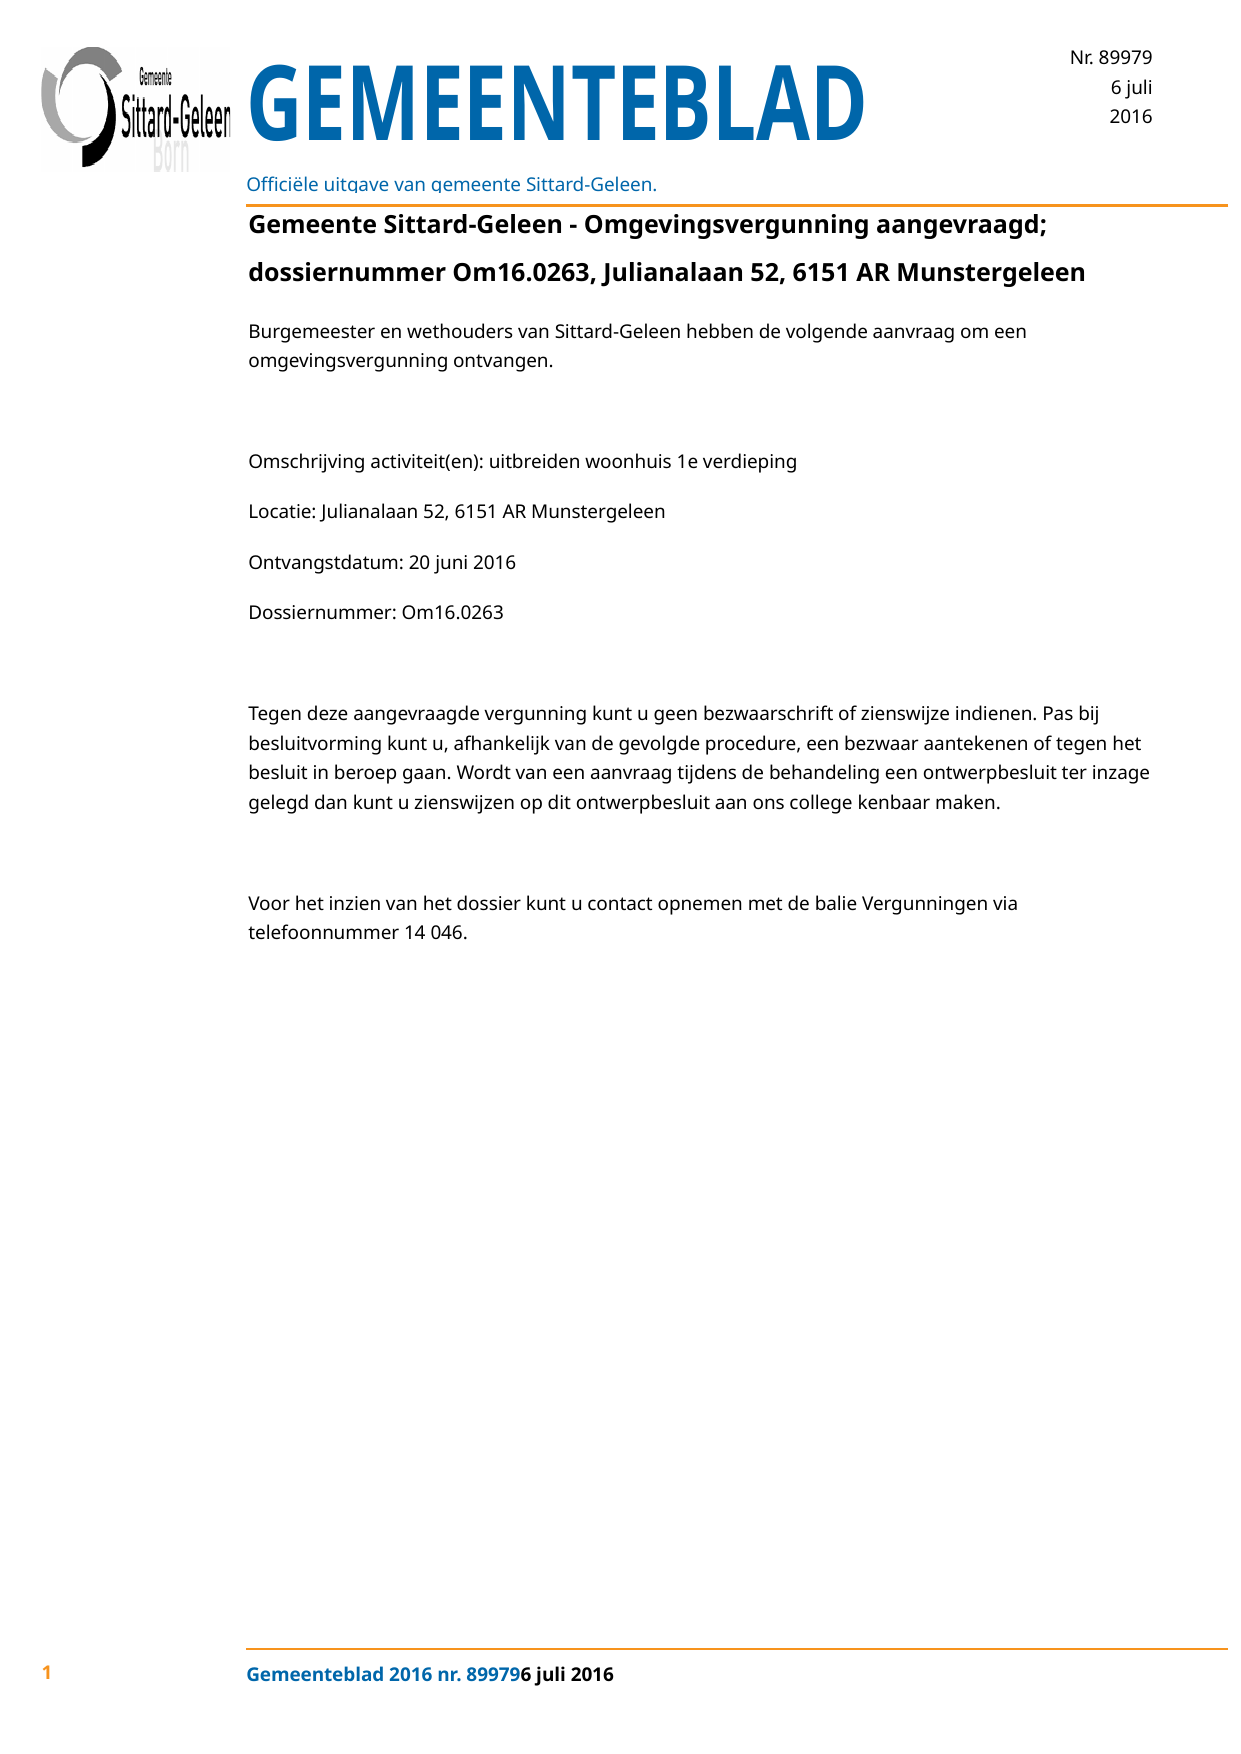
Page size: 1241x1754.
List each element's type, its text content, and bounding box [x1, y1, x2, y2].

text Ontvangstdatum: 20 juni 2016 [248, 549, 1152, 575]
text Omschrijving activiteit(en): uitbreiden woonhuis 1e verdieping [248, 448, 1152, 474]
text Locatie: Julianalaan 52, 6151 AR Munstergeleen [248, 499, 1152, 524]
text Tegen deze aangevraagde vergunning kunt u geen bezwaarschrift of zienswijze indienen. Pas bij besluitvorming kunt u, afhankelijk van de gevolgde procedure, een bezwaar aantekenen of tegen het besluit in beroep gaan. Wordt van een aanvraag tijdens de behandeling een ontwerpbesluit ter inzage gelegd dan kunt u zienswijzen op dit ontwerpbesluit aan ons college kenbaar maken. [248, 700, 1152, 815]
text Gemeente Sittard-Geleen - Omgevingsvergunning aangevraagd; dossiernummer Om16.0263, Julianalaan 52, 6151 AR Munstergeleen [248, 207, 1152, 288]
text Dossiernummer: Om16.0263 [248, 599, 1152, 625]
text Burgemeester en wethouders van Sittard-Geleen hebben de volgende aanvraag om een omgevingsvergunning ontvangen. [248, 318, 1152, 373]
picture [41, 47, 231, 172]
text Voor het inzien van het dossier kunt u contact opnemen met de balie Vergunningen via telefoonnummer 14 046. [248, 890, 1152, 945]
